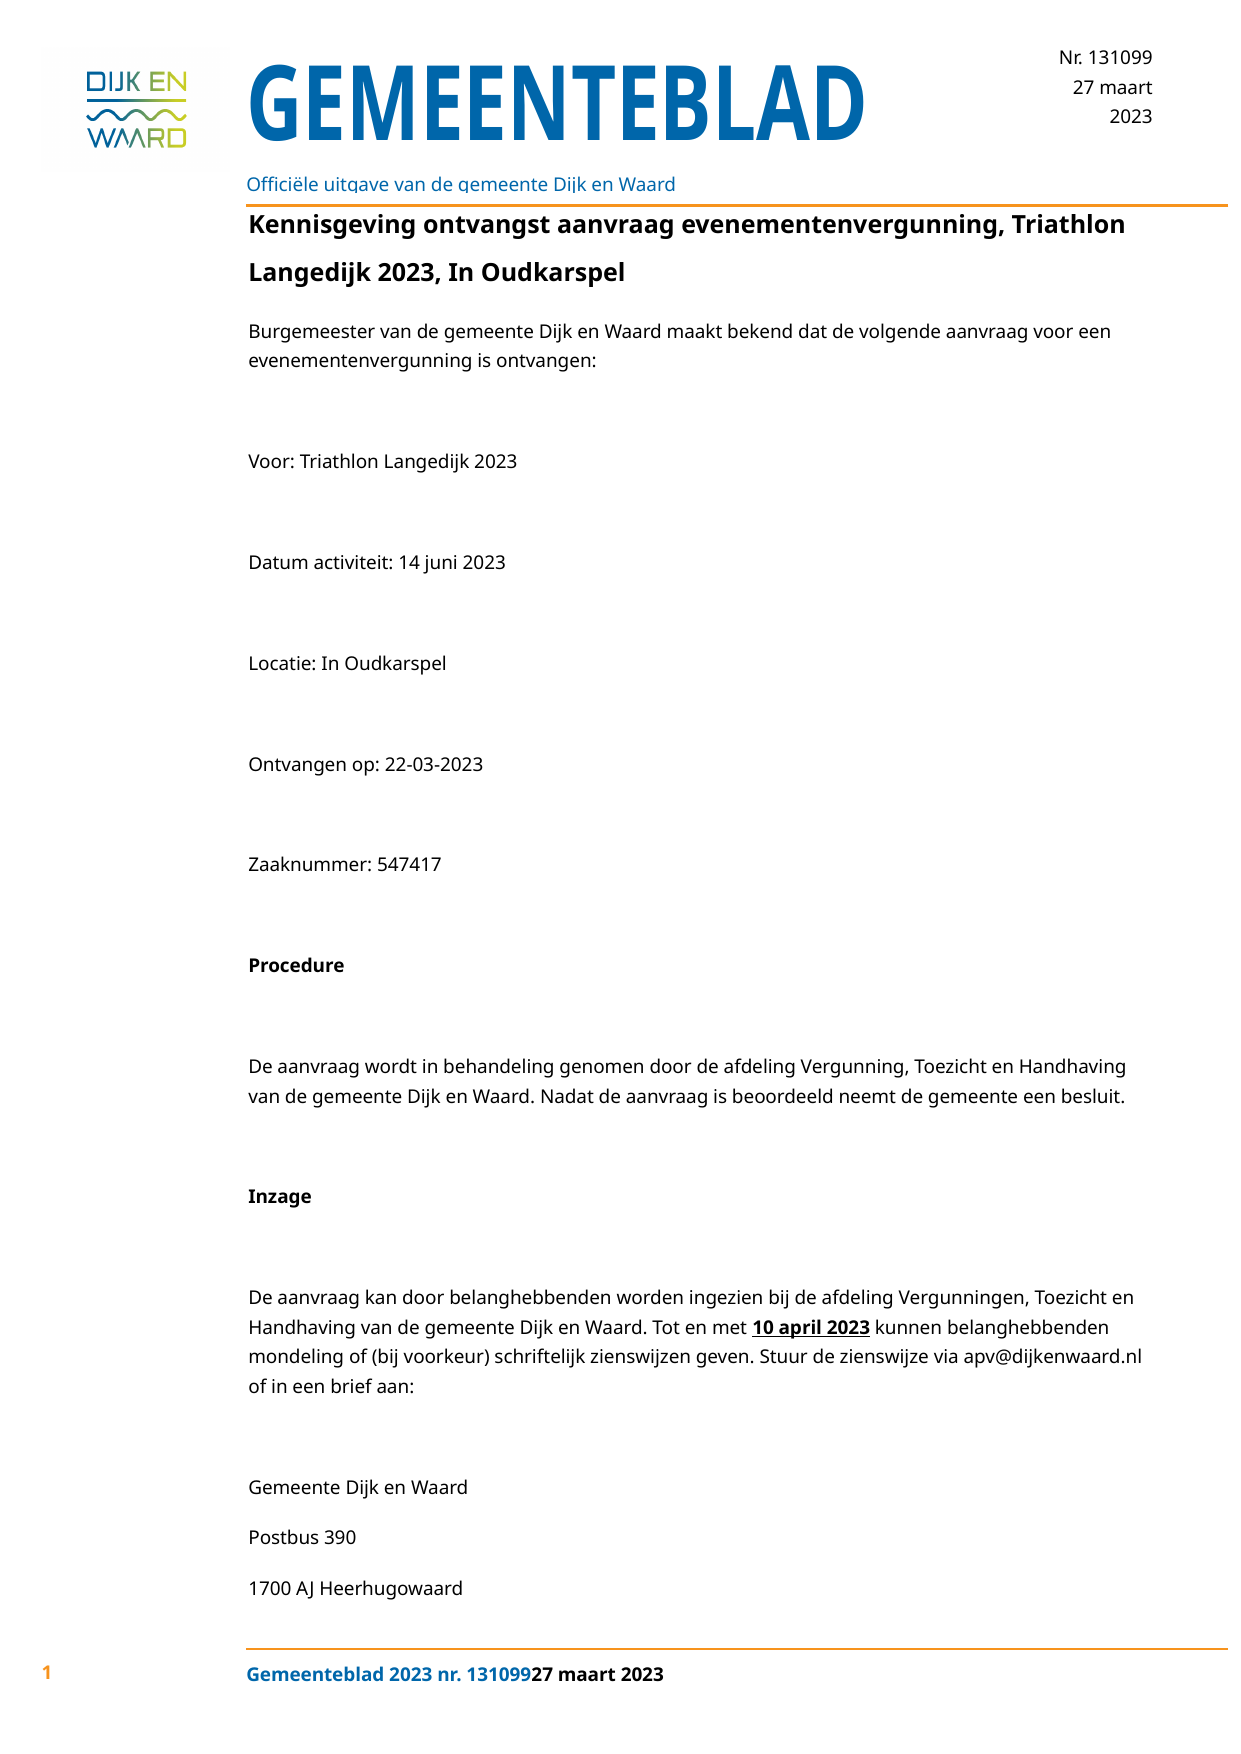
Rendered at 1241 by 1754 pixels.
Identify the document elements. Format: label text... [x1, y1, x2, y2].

text Voor: Triathlon Langedijk 2023 [248, 448, 1152, 474]
text Inzage [248, 1184, 1152, 1209]
picture [41, 47, 231, 172]
text Locatie: In Oudkarspel [248, 650, 1152, 676]
text De aanvraag wordt in behandeling genomen door de afdeling Vergunning, Toezicht en Handhaving van de gemeente Dijk en Waard. Nadat de aanvraag is beoordeeld neemt de gemeente een besluit. [248, 1053, 1152, 1109]
text 1700 AJ Heerhugowaard [248, 1575, 1152, 1601]
text Burgemeester van de gemeente Dijk en Waard maakt bekend dat de volgende aanvraag voor een evenementenvergunning is ontvangen: [248, 318, 1152, 373]
text Gemeente Dijk en Waard [248, 1474, 1152, 1500]
text Ontvangen op: 22-03-2023 [248, 751, 1152, 777]
text Datum activiteit: 14 juni 2023 [248, 549, 1152, 575]
text De aanvraag kan door belanghebbenden worden ingezien bij de afdeling Vergunningen, Toezicht en Handhaving van de gemeente Dijk en Waard. Tot en met 10 april 2023 kunnen belanghebbenden mondeling of (bij voorkeur) schriftelijk zienswijzen geven. Stuur de zienswijze via apv@dijkenwaard.nl of in een brief aan: [248, 1284, 1152, 1399]
text Procedure [248, 952, 1152, 978]
text Postbus 390 [248, 1524, 1152, 1550]
text Kennisgeving ontvangst aanvraag evenementenvergunning, Triathlon Langedijk 2023, In Oudkarspel [248, 207, 1152, 288]
text Zaaknummer: 547417 [248, 852, 1152, 877]
